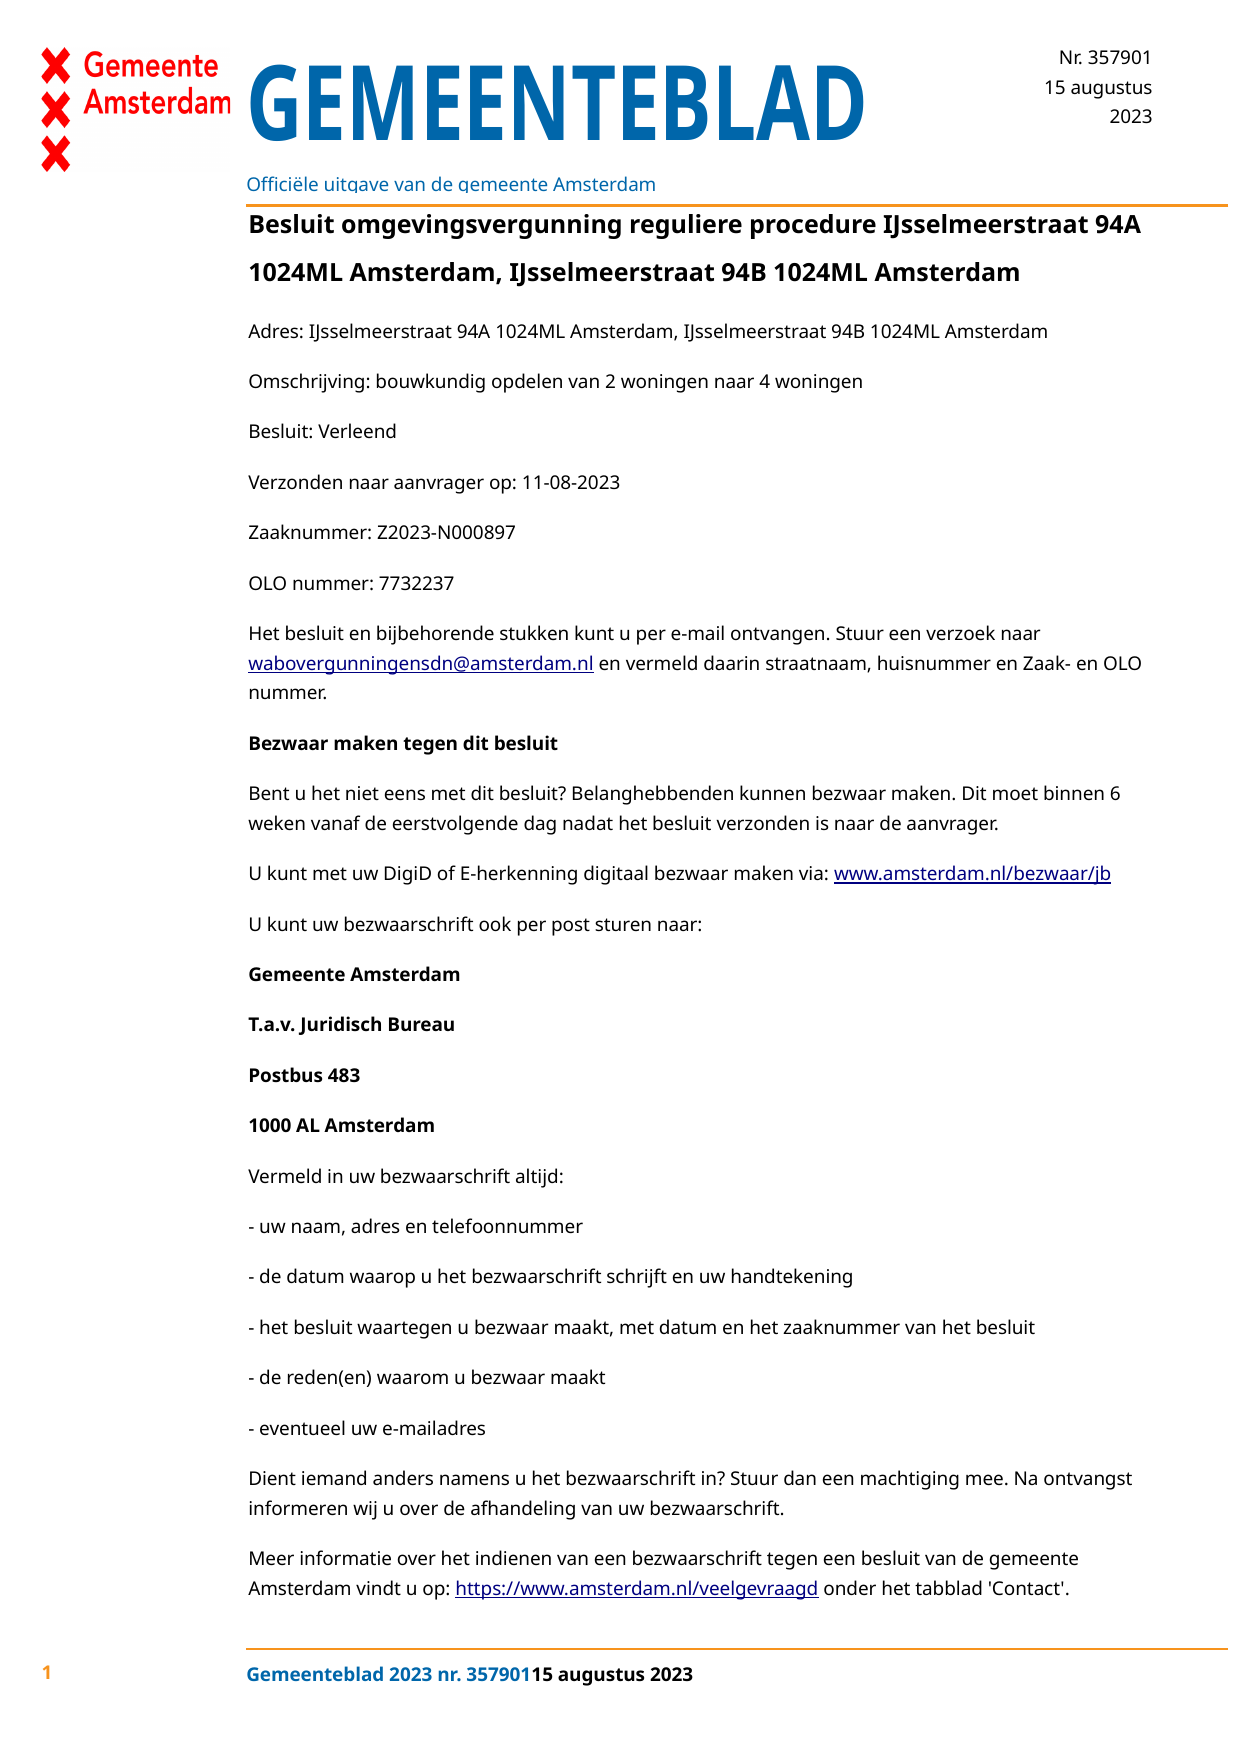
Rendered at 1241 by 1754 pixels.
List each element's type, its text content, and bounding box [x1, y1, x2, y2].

text Verzonden naar aanvrager op: 11-08-2023 [248, 469, 1152, 495]
text Dient iemand anders namens u het bezwaarschrift in? Stuur dan een machtiging mee. Na ontvangst informeren wij u over de afhandeling van uw bezwaarschrift. [248, 1465, 1152, 1521]
picture [41, 47, 231, 172]
text Besluit: Verleend [248, 419, 1152, 444]
text 1000 AL Amsterdam [248, 1112, 1152, 1138]
text Gemeente Amsterdam [248, 961, 1152, 987]
text Bezwaar maken tegen dit besluit [248, 730, 1152, 756]
text - het besluit waartegen u bezwaar maakt, met datum en het zaaknummer van het besluit [248, 1314, 1152, 1340]
text OLO nummer: 7732237 [248, 570, 1152, 596]
text Postbus 483 [248, 1062, 1152, 1088]
text U kunt met uw DigiD of E-herkenning digitaal bezwaar maken via: www.amsterdam.nl/bezwaar/jb [248, 860, 1152, 886]
text Omschrijving: bouwkundig opdelen van 2 woningen naar 4 woningen [248, 368, 1152, 394]
text - de reden(en) waarom u bezwaar maakt [248, 1364, 1152, 1390]
text - de datum waarop u het bezwaarschrift schrijft en uw handtekening [248, 1264, 1152, 1289]
text Vermeld in uw bezwaarschrift altijd: [248, 1163, 1152, 1189]
text U kunt uw bezwaarschrift ook per post sturen naar: [248, 911, 1152, 937]
text Meer informatie over het indienen van een bezwaarschrift tegen een besluit van de gemeente Amsterdam vindt u op: https://www.amsterdam.nl/veelgevraagd onder het tabblad 'Contact'. [248, 1545, 1152, 1601]
text Adres: IJsselmeerstraat 94A 1024ML Amsterdam, IJsselmeerstraat 94B 1024ML Amsterdam [248, 318, 1152, 344]
text Bent u het niet eens met dit besluit? Belanghebbenden kunnen bezwaar maken. Dit moet binnen 6 weken vanaf de eerstvolgende dag nadat het besluit verzonden is naar de aanvrager. [248, 780, 1152, 836]
text Zaaknummer: Z2023-N000897 [248, 519, 1152, 545]
text - uw naam, adres en telefoonnummer [248, 1213, 1152, 1239]
text Besluit omgevingsvergunning reguliere procedure IJsselmeerstraat 94A 1024ML Amsterdam, IJsselmeerstraat 94B 1024ML Amsterdam [248, 207, 1152, 288]
text Het besluit en bijbehorende stukken kunt u per e-mail ontvangen. Stuur een verzoek naar wabovergunningensdn@amsterdam.nl en vermeld daarin straatnaam, huisnummer en Zaak- en OLO nummer. [248, 620, 1152, 705]
text T.a.v. Juridisch Bureau [248, 1012, 1152, 1037]
text - eventueel uw e-mailadres [248, 1415, 1152, 1441]
